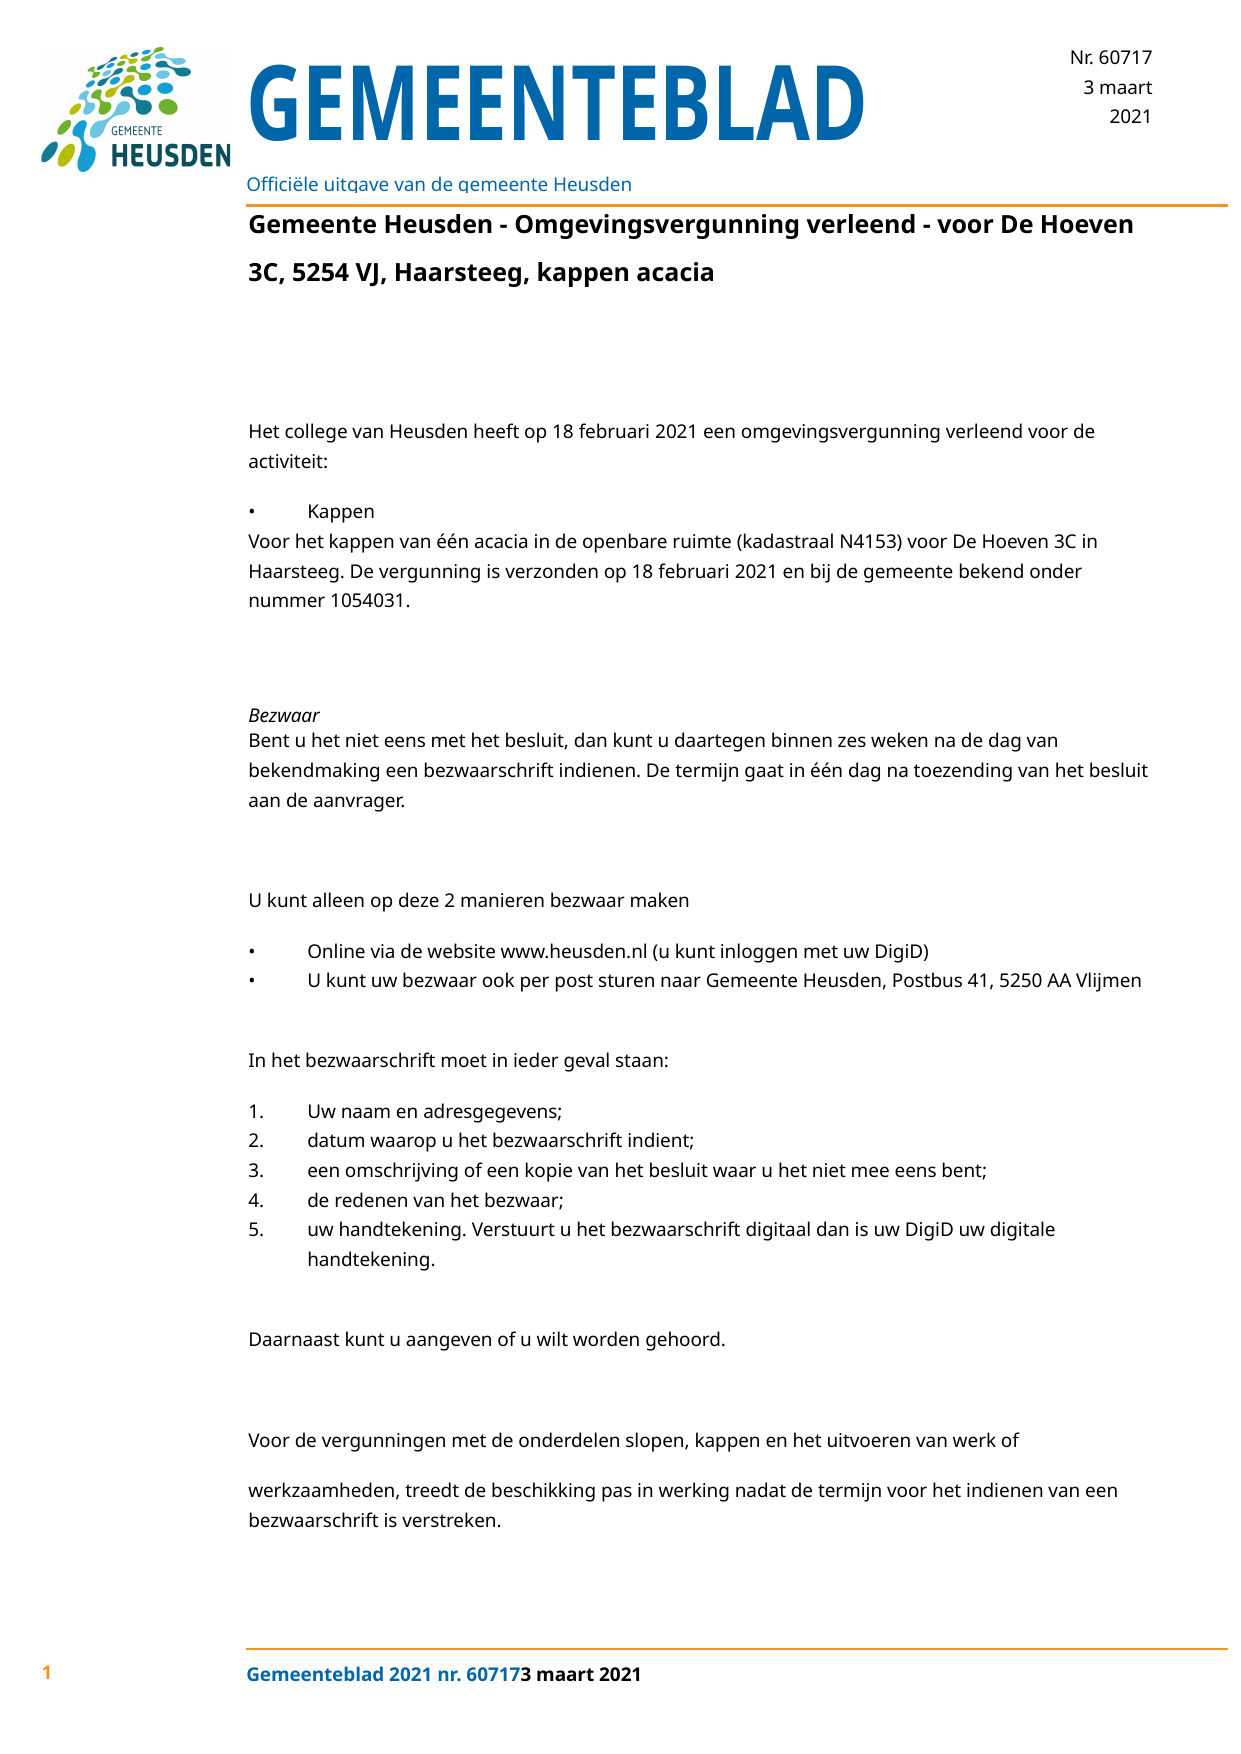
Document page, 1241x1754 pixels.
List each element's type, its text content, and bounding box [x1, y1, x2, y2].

text U kunt alleen op deze 2 manieren bezwaar maken [248, 888, 1152, 913]
list Kappen [248, 499, 1152, 524]
list Uw naam en adresgegevens; [248, 1098, 1152, 1124]
list uw handtekening. Verstuurt u het bezwaarschrift digitaal dan is uw DigiD uw digitale handtekening. [248, 1216, 1152, 1272]
text Gemeente Heusden - Omgevingsvergunning verleend - voor De Hoeven 3C, 5254 VJ, Haarsteeg, kappen acacia [248, 207, 1152, 288]
text Daarnaast kunt u aangeven of u wilt worden gehoord. [248, 1326, 1152, 1352]
picture [41, 47, 231, 172]
list datum waarop u het bezwaarschrift indient; [248, 1128, 1152, 1153]
text Voor de vergunningen met de onderdelen slopen, kappen en het uitvoeren van werk of [248, 1427, 1152, 1452]
list U kunt uw bezwaar ook per post sturen naar Gemeente Heusden, Postbus 41, 5250 AA Vlijmen [248, 968, 1152, 993]
text In het bezwaarschrift moet in ieder geval staan: [248, 1048, 1152, 1073]
text Bent u het niet eens met het besluit, dan kunt u daartegen binnen zes weken na de dag van bekendmaking een bezwaarschrift indienen. De termijn gaat in één dag na toezending van het besluit aan de aanvrager. [248, 728, 1152, 812]
text Het college van Heusden heeft op 18 februari 2021 een omgevingsvergunning verleend voor de activiteit: [248, 419, 1152, 474]
list een omschrijving of een kopie van het besluit waar u het niet mee eens bent; [248, 1157, 1152, 1183]
list de redenen van het bezwaar; [248, 1187, 1152, 1212]
text Voor het kappen van één acacia in de openbare ruimte (kadastraal N4153) voor De Hoeven 3C in Haarsteeg. De vergunning is verzonden op 18 februari 2021 en bij de gemeente bekend onder nummer 1054031. [248, 528, 1152, 613]
list Online via de website www.heusden.nl (u kunt inloggen met uw DigiD) [248, 938, 1152, 964]
text werkzaamheden, treedt de beschikking pas in werking nadat de termijn voor het indienen van een bezwaarschrift is verstreken. [248, 1477, 1152, 1532]
text Bezwaar [248, 702, 1152, 728]
